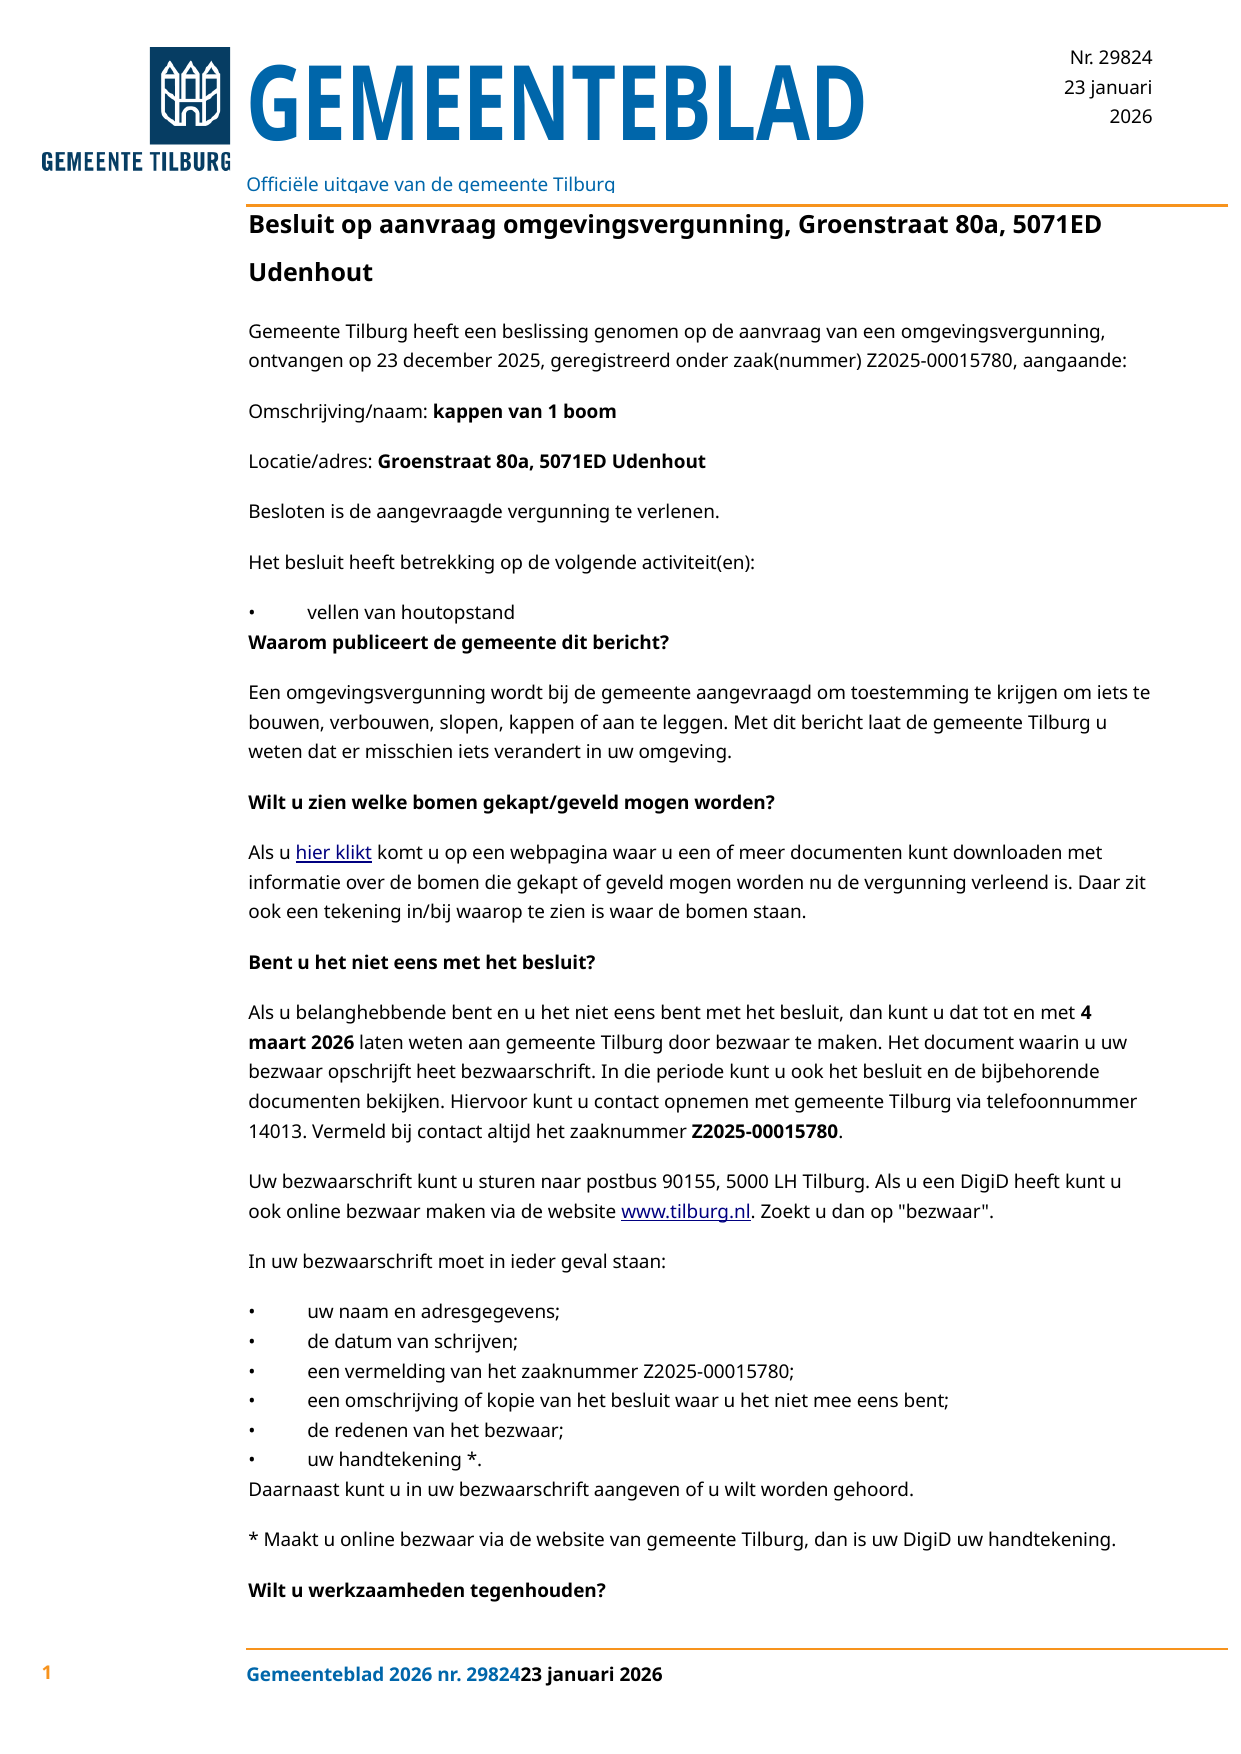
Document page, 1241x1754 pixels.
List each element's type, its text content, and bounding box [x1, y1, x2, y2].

text Besluit op aanvraag omgevingsvergunning, Groenstraat 80a, 5071ED Udenhout [248, 207, 1152, 288]
list de redenen van het bezwaar; [248, 1417, 1152, 1443]
list vellen van houtopstand [248, 599, 1152, 625]
list de datum van schrijven; [248, 1328, 1152, 1354]
text Gemeente Tilburg heeft een beslissing genomen op de aanvraag van een omgevingsvergunning, ontvangen op 23 december 2025, geregistreerd onder zaak(nummer) Z2025-00015780, aangaande: [248, 318, 1152, 373]
text Het besluit heeft betrekking op de volgende activiteit(en): [248, 549, 1152, 575]
text Locatie/adres: Groenstraat 80a, 5071ED Udenhout [248, 448, 1152, 474]
text Bent u het niet eens met het besluit? [248, 949, 1152, 975]
list uw naam en adresgegevens; [248, 1299, 1152, 1324]
picture [41, 47, 231, 172]
text In uw bezwaarschrift moet in ieder geval staan: [248, 1248, 1152, 1274]
text Uw bezwaarschrift kunt u sturen naar postbus 90155, 5000 LH Tilburg. Als u een DigiD heeft kunt u ook online bezwaar maken via de website www.tilburg.nl. Zoekt u dan op "bezwaar". [248, 1168, 1152, 1224]
text Wilt u werkzaamheden tegenhouden? [248, 1577, 1152, 1603]
text Als u hier klikt komt u op een webpagina waar u een of meer documenten kunt downloaden met informatie over de bomen die gekapt of geveld mogen worden nu de vergunning verleend is. Daar zit ook een tekening in/bij waarop te zien is waar de bomen staan. [248, 839, 1152, 924]
list een omschrijving of kopie van het besluit waar u het niet mee eens bent; [248, 1387, 1152, 1413]
text Omschrijving/naam: kappen van 1 boom [248, 398, 1152, 424]
text Besloten is de aangevraagde vergunning te verlenen. [248, 499, 1152, 524]
text Een omgevingsvergunning wordt bij de gemeente aangevraagd om toestemming te krijgen om iets te bouwen, verbouwen, slopen, kappen of aan te leggen. Met dit bericht laat de gemeente Tilburg u weten dat er misschien iets verandert in uw omgeving. [248, 679, 1152, 764]
list een vermelding van het zaaknummer Z2025-00015780; [248, 1358, 1152, 1384]
text Waarom publiceert de gemeente dit bericht? [248, 629, 1152, 655]
text Als u belanghebbende bent en u het niet eens bent met het besluit, dan kunt u dat tot en met 4 maart 2026 laten weten aan gemeente Tilburg door bezwaar te maken. Het document waarin u uw bezwaar opschrijft heet bezwaarschrift. In die periode kunt u ook het besluit en de bijbehorende documenten bekijken. Hiervoor kunt u contact opnemen met gemeente Tilburg via telefoonnummer 14013. Vermeld bij contact altijd het zaaknummer Z2025-00015780. [248, 999, 1152, 1144]
text Wilt u zien welke bomen gekapt/geveld mogen worden? [248, 789, 1152, 815]
list uw handtekening *. [248, 1447, 1152, 1472]
text * Maakt u online bezwaar via de website van gemeente Tilburg, dan is uw DigiD uw handtekening. [248, 1527, 1152, 1552]
text Daarnaast kunt u in uw bezwaarschrift aangeven of u wilt worden gehoord. [248, 1476, 1152, 1502]
